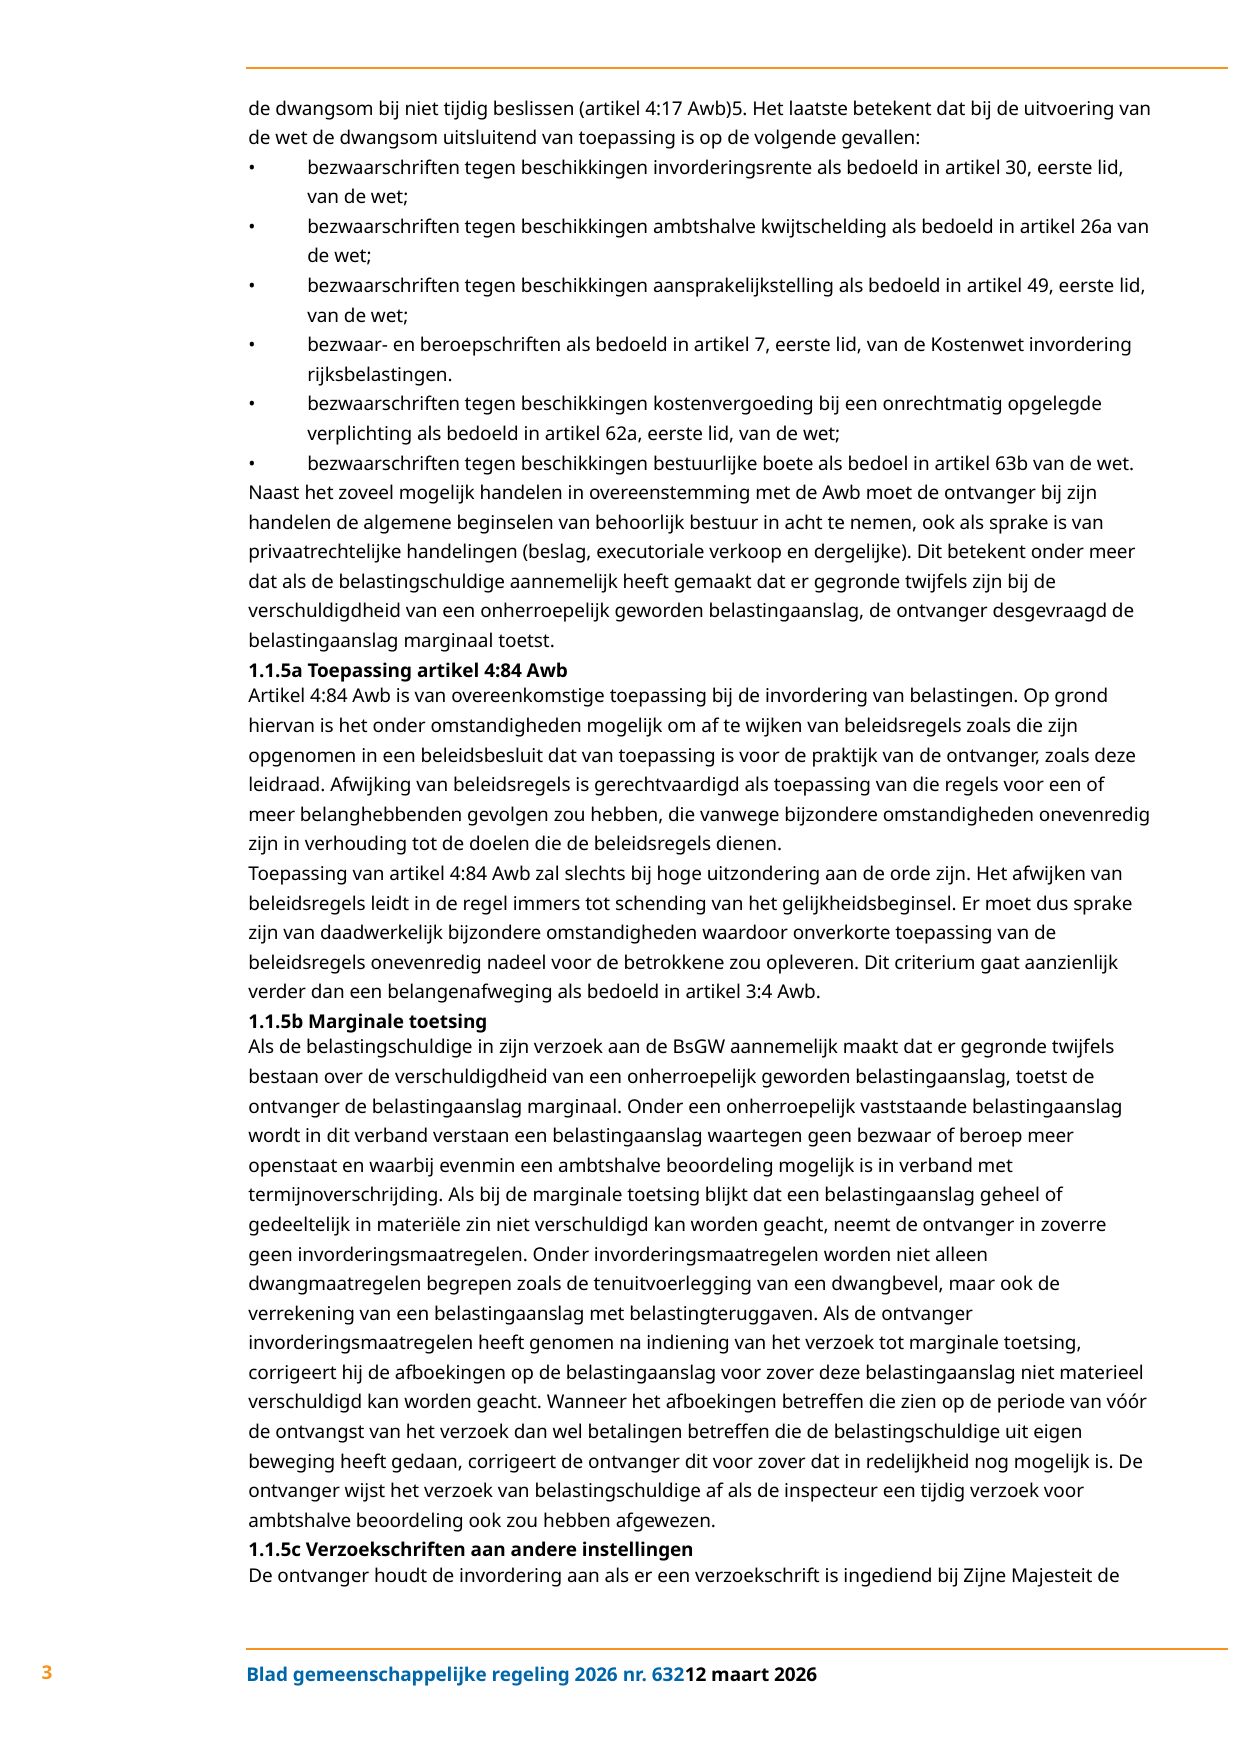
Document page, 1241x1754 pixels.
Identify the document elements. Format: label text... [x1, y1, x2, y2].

picture [41, 47, 231, 172]
list bezwaarschriften tegen beschikkingen ambtshalve kwijtschelding als bedoeld in artikel 26a van de wet; [248, 213, 1152, 268]
list bezwaarschriften tegen beschikkingen aansprakelijkstelling als bedoeld in artikel 49, eerste lid, van de wet; [248, 272, 1152, 328]
text Artikel 4:84 Awb is van overeenkomstige toepassing bij de invordering van belastingen. Op grond hiervan is het onder omstandigheden mogelijk om af te wijken van beleidsregels zoals die zijn opgenomen in een beleidsbesluit dat van toepassing is voor de praktijk van de ontvanger, zoals deze leidraad. Afwijking van beleidsregels is gerechtvaardigd als toepassing van die regels voor een of meer belanghebbenden gevolgen zou hebben, die vanwege bijzondere omstandigheden onevenredig zijn in verhouding tot de doelen die de beleidsregels dienen. [248, 683, 1152, 856]
text Naast het zoveel mogelijk handelen in overeenstemming met de Awb moet de ontvanger bij zijn handelen de algemene beginselen van behoorlijk bestuur in acht te nemen, ook als sprake is van privaatrechtelijke handelingen (beslag, executoriale verkoop en dergelijke). Dit betekent onder meer dat als de belastingschuldige aannemelijk heeft gemaakt dat er gegronde twijfels zijn bij de verschuldigdheid van een onherroepelijk geworden belastingaanslag, de ontvanger desgevraagd de belastingaanslag marginaal toetst. [248, 479, 1152, 653]
text 1.1.5c Verzoekschriften aan andere instellingen [248, 1537, 1152, 1562]
list bezwaar- en beroepschriften als bedoeld in artikel 7, eerste lid, van de Kostenwet invordering rijksbelastingen. [248, 331, 1152, 387]
text Toepassing van artikel 4:84 Awb zal slechts bij hoge uitzondering aan de orde zijn. Het afwijken van beleidsregels leidt in de regel immers tot schending van het gelijkheidsbeginsel. Er moet dus sprake zijn van daadwerkelijk bijzondere omstandigheden waardoor onverkorte toepassing van de beleidsregels onevenredig nadeel voor de betrokkene zou opleveren. Dit criterium gaat aanzienlijk verder dan een belangenafweging als bedoeld in artikel 3:4 Awb. [248, 860, 1152, 1004]
text Als de belastingschuldige in zijn verzoek aan de BsGW aannemelijk maakt dat er gegronde twijfels bestaan over de verschuldigdheid van een onherroepelijk geworden belastingaanslag, toetst de ontvanger de belastingaanslag marginaal. Onder een onherroepelijk vaststaande belastingaanslag wordt in dit verband verstaan een belastingaanslag waartegen geen bezwaar of beroep meer openstaat en waarbij evenmin een ambtshalve beoordeling mogelijk is in verband met termijnoverschrijding. Als bij de marginale toetsing blijkt dat een belastingaanslag geheel of gedeeltelijk in materiële zin niet verschuldigd kan worden geacht, neemt de ontvanger in zoverre geen invorderingsmaatregelen. Onder invorderingsmaatregelen worden niet alleen dwangmaatregelen begrepen zoals de tenuitvoerlegging van een dwangbevel, maar ook de verrekening van een belastingaanslag met belastingteruggaven. Als de ontvanger invorderingsmaatregelen heeft genomen na indiening van het verzoek tot marginale toetsing, corrigeert hij de afboekingen op de belastingaanslag voor zover deze belastingaanslag niet materieel verschuldigd kan worden geacht. Wanneer het afboekingen betreffen die zien op de periode van vóór de ontvangst van het verzoek dan wel betalingen betreffen die de belastingschuldige uit eigen beweging heeft gedaan, corrigeert de ontvanger dit voor zover dat in redelijkheid nog mogelijk is. De ontvanger wijst het verzoek van belastingschuldige af als de inspecteur een tijdig verzoek voor ambtshalve beoordeling ook zou hebben afgewezen. [248, 1034, 1152, 1533]
text 1.1.5a Toepassing artikel 4:84 Awb [248, 657, 1152, 683]
text 1.1.5b Marginale toetsing [248, 1008, 1152, 1034]
list bezwaarschriften tegen beschikkingen bestuurlijke boete als bedoel in artikel 63b van de wet. [248, 450, 1152, 476]
list bezwaarschriften tegen beschikkingen kostenvergoeding bij een onrechtmatig opgelegde verplichting als bedoeld in artikel 62a, eerste lid, van de wet; [248, 391, 1152, 446]
text De ontvanger houdt de invordering aan als er een verzoekschrift is ingediend bij Zijne Majesteit de [248, 1562, 1152, 1588]
text de dwangsom bij niet tijdig beslissen (artikel 4:17 Awb)5. Het laatste betekent dat bij de uitvoering van de wet de dwangsom uitsluitend van toepassing is op de volgende gevallen: [248, 95, 1152, 150]
list bezwaarschriften tegen beschikkingen invorderingsrente als bedoeld in artikel 30, eerste lid, van de wet; [248, 154, 1152, 209]
